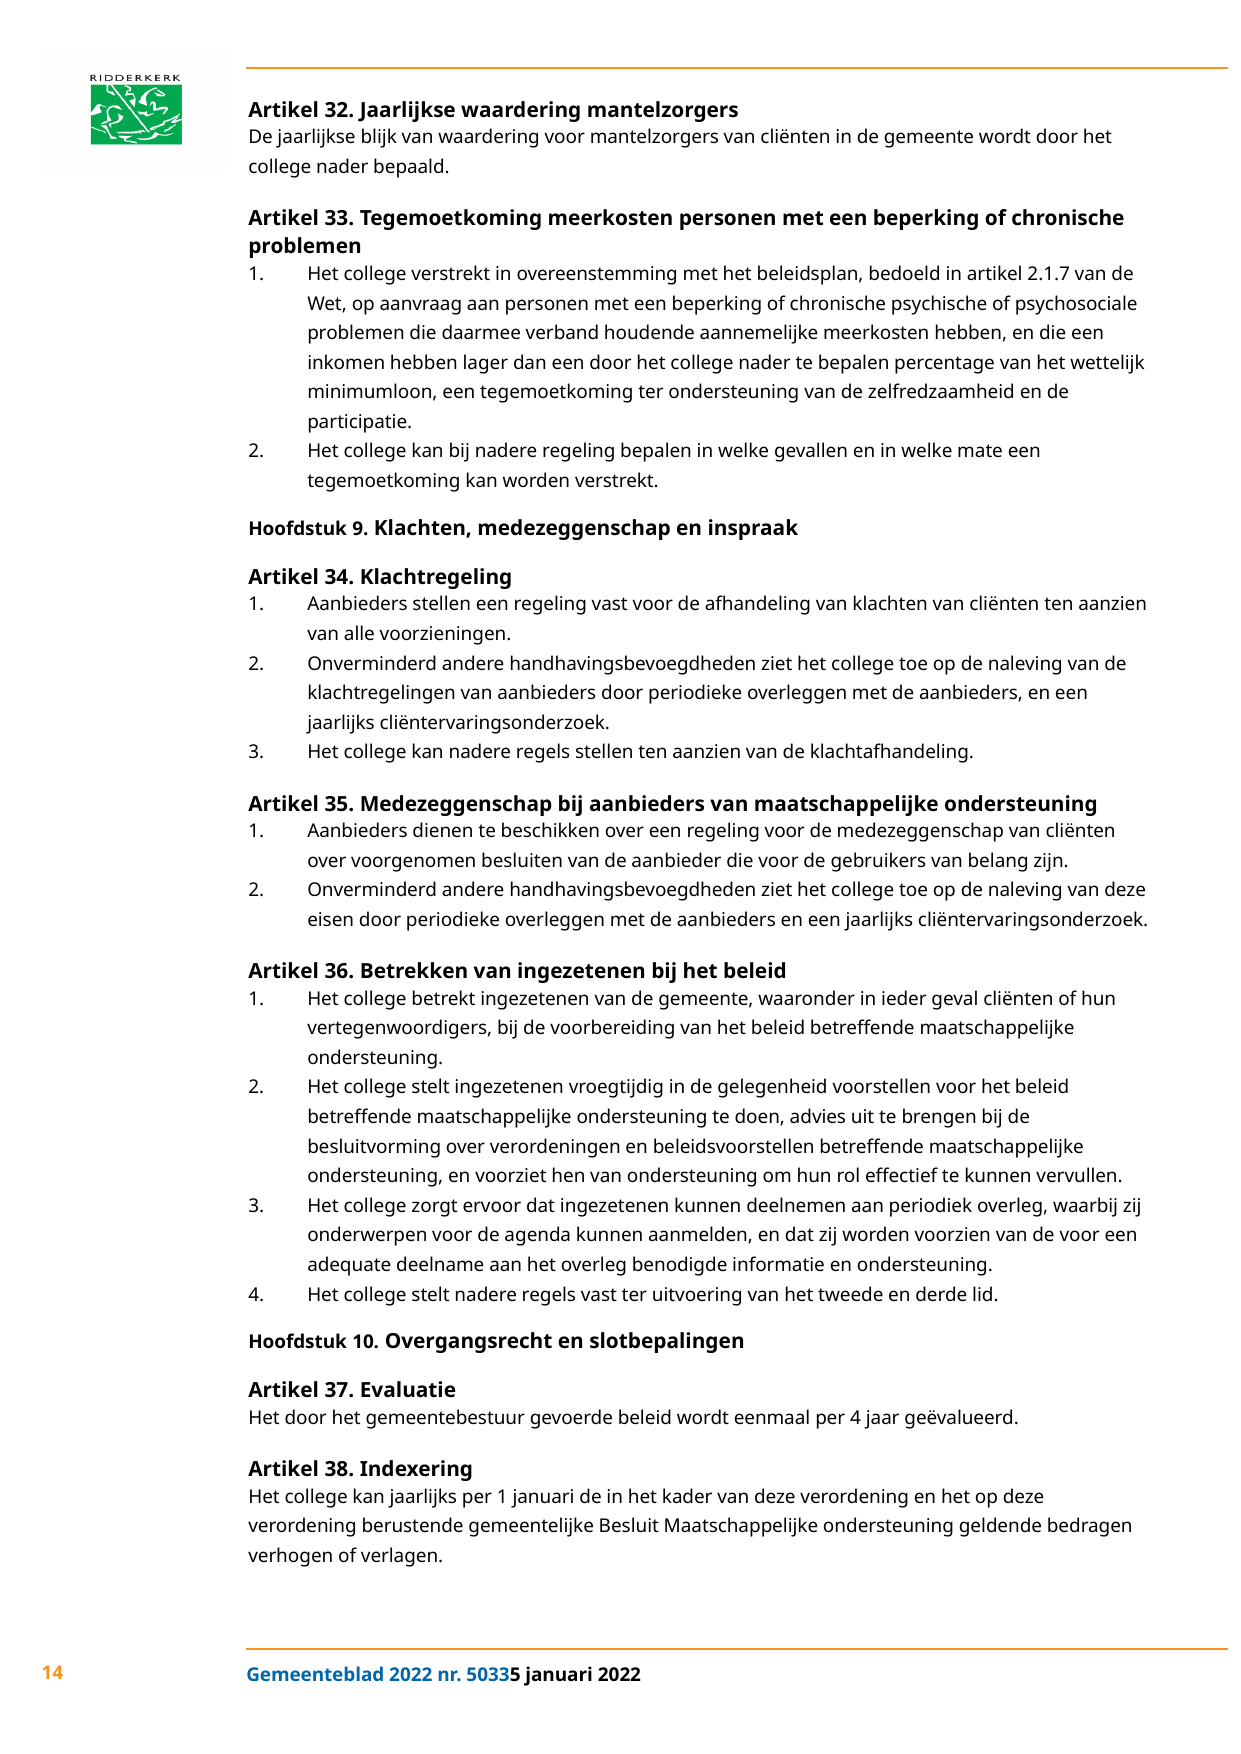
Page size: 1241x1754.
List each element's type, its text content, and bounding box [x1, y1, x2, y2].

text Artikel 36. Betrekken van ingezetenen bij het beleid [248, 956, 1152, 985]
text Hoofdstuk 9. Klachten, medezeggenschap en inspraak [248, 513, 1152, 541]
text Het door het gemeentebestuur gevoerde beleid wordt eenmaal per 4 jaar geëvalueerd. [248, 1404, 1152, 1430]
list Onverminderd andere handhavingsbevoegdheden ziet het college toe op de naleving van deze eisen door periodieke overleggen met de aanbieders en een jaarlijks cliëntervaringsonderzoek. [248, 876, 1152, 932]
text Artikel 38. Indexering [248, 1454, 1152, 1483]
text Artikel 37. Evaluatie [248, 1376, 1152, 1404]
text Artikel 34. Klachtregeling [248, 562, 1152, 591]
text De jaarlijkse blijk van waardering voor mantelzorgers van cliënten in de gemeente wordt door het college nader bepaald. [248, 123, 1152, 178]
list Onverminderd andere handhavingsbevoegdheden ziet het college toe op de naleving van de klachtregelingen van aanbieders door periodieke overleggen met de aanbieders, en een jaarlijks cliëntervaringsonderzoek. [248, 650, 1152, 734]
list Het college betrekt ingezetenen van de gemeente, waaronder in ieder geval cliënten of hun vertegenwoordigers, bij de voorbereiding van het beleid betreffende maatschappelijke ondersteuning. [248, 985, 1152, 1070]
text Het college kan jaarlijks per 1 januari de in het kader van deze verordening en het op deze verordening berustende gemeentelijke Besluit Maatschappelijke ondersteuning geldende bedragen verhogen of verlagen. [248, 1483, 1152, 1568]
text Artikel 33. Tegemoetkoming meerkosten personen met een beperking of chronische problemen [248, 203, 1152, 260]
list Aanbieders dienen te beschikken over een regeling voor de medezeggenschap van cliënten over voorgenomen besluiten van de aanbieder die voor de gebruikers van belang zijn. [248, 817, 1152, 873]
text Artikel 32. Jaarlijkse waardering mantelzorgers [248, 95, 1152, 123]
list Het college zorgt ervoor dat ingezetenen kunnen deelnemen aan periodiek overleg, waarbij zij onderwerpen voor de agenda kunnen aanmelden, en dat zij worden voorzien van de voor een adequate deelname aan het overleg benodigde informatie en ondersteuning. [248, 1192, 1152, 1277]
list Het college stelt nadere regels vast ter uitvoering van het tweede en derde lid. [248, 1281, 1152, 1306]
list Het college kan nadere regels stellen ten aanzien van de klachtafhandeling. [248, 738, 1152, 764]
list Het college verstrekt in overeenstemming met het beleidsplan, bedoeld in artikel 2.1.7 van de Wet, op aanvraag aan personen met een beperking of chronische psychische of psychosociale problemen die daarmee verband houdende aannemelijke meerkosten hebben, en die een inkomen hebben lager dan een door het college nader te bepalen percentage van het wettelijk minimumloon, een tegemoetkoming ter ondersteuning van de zelfredzaamheid en de participatie. [248, 260, 1152, 434]
text Hoofdstuk 10. Overgangsrecht en slotbepalingen [248, 1326, 1152, 1355]
list Aanbieders stellen een regeling vast voor de afhandeling van klachten van cliënten ten aanzien van alle voorzieningen. [248, 591, 1152, 646]
text Artikel 35. Medezeggenschap bij aanbieders van maatschappelijke ondersteuning [248, 789, 1152, 817]
list Het college kan bij nadere regeling bepalen in welke gevallen en in welke mate een tegemoetkoming kan worden verstrekt. [248, 438, 1152, 493]
list Het college stelt ingezetenen vroegtijdig in de gelegenheid voorstellen voor het beleid betreffende maatschappelijke ondersteuning te doen, advies uit te brengen bij de besluitvorming over verordeningen en beleidsvoorstellen betreffende maatschappelijke ondersteuning, en voorziet hen van ondersteuning om hun rol effectief te kunnen vervullen. [248, 1074, 1152, 1188]
picture [41, 47, 231, 172]
